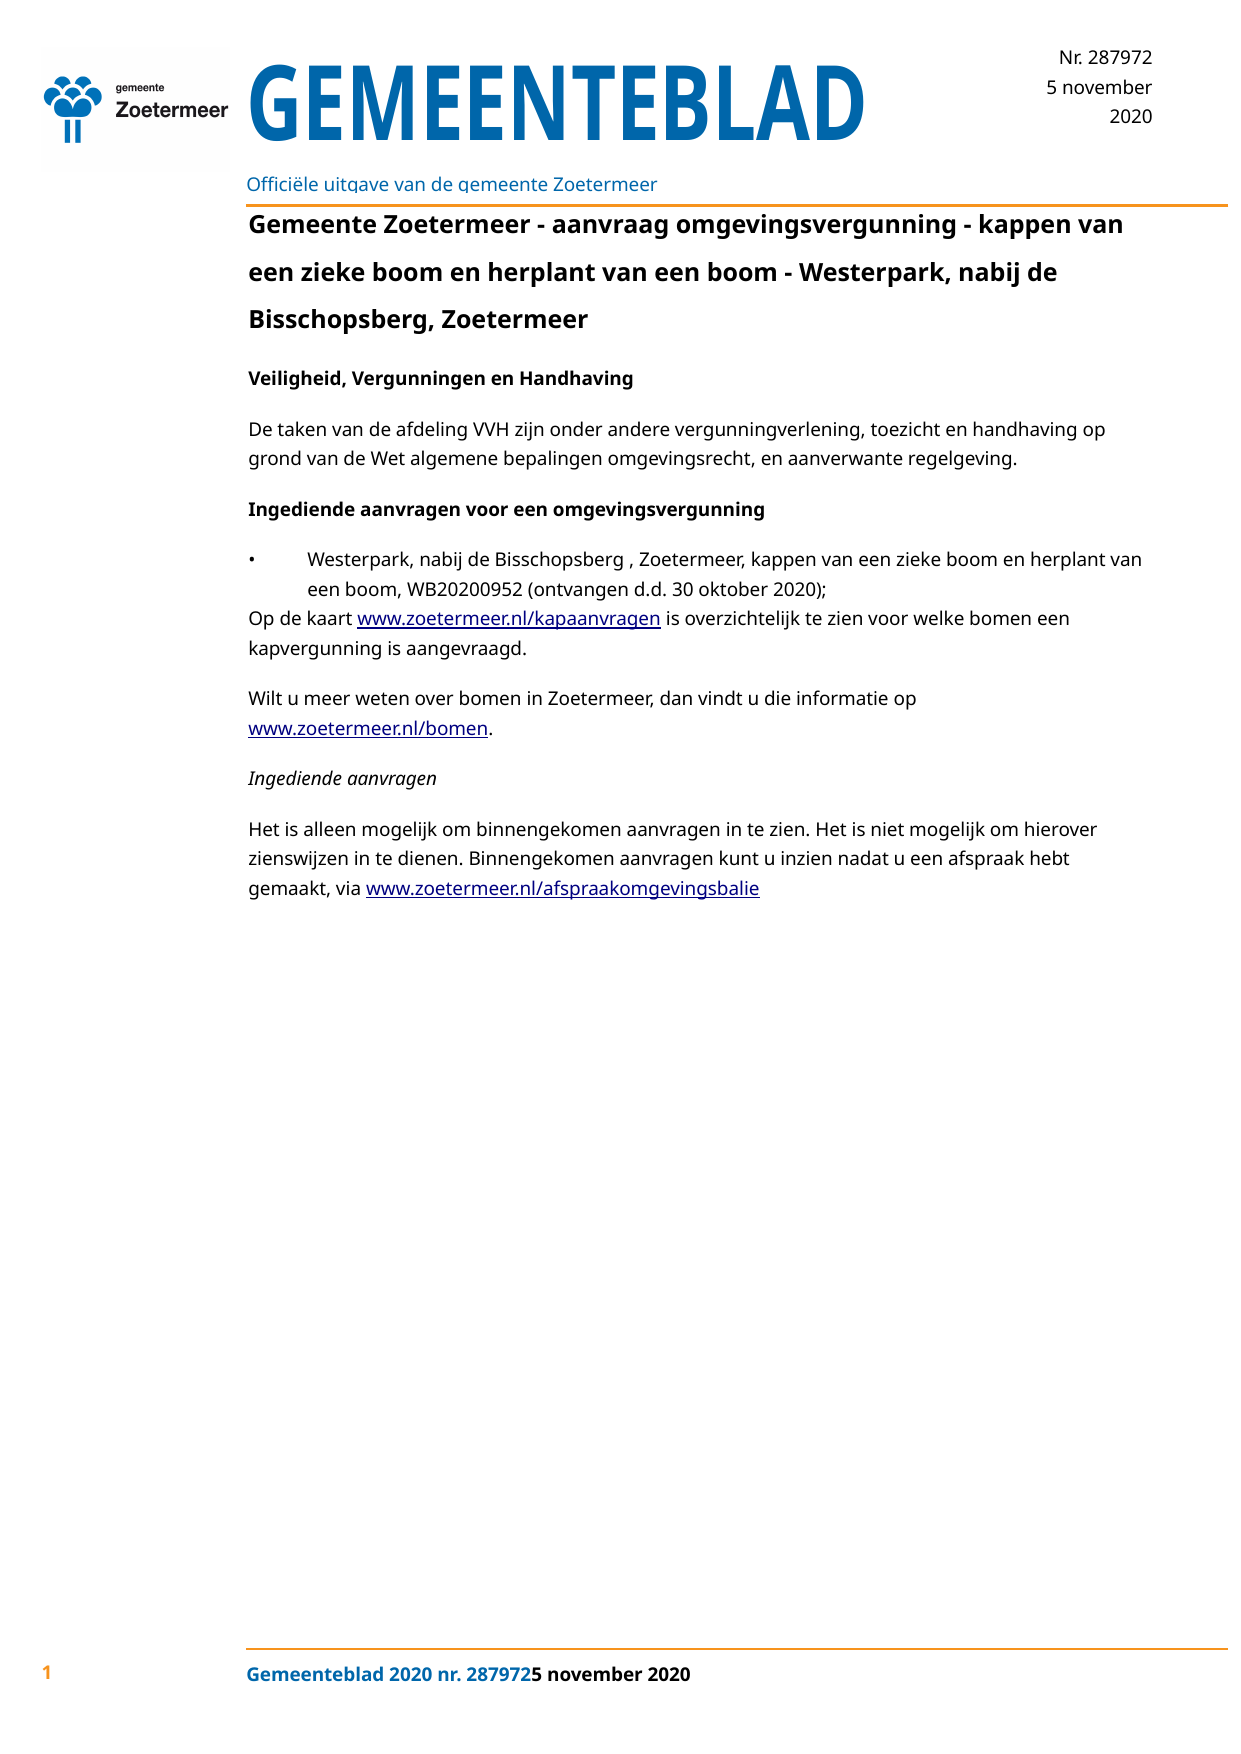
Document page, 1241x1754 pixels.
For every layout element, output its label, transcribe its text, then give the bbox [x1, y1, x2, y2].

text Het is alleen mogelijk om binnengekomen aanvragen in te zien. Het is niet mogelijk om hierover zienswijzen in te dienen. Binnengekomen aanvragen kunt u inzien nadat u een afspraak hebt gemaakt, via www.zoetermeer.nl/afspraakomgevingsbalie [248, 816, 1152, 901]
text Ingediende aanvragen voor een omgevingsvergunning [248, 496, 1152, 522]
text Op de kaart www.zoetermeer.nl/kapaanvragen is overzichtelijk te zien voor welke bomen een kapvergunning is aangevraagd. [248, 606, 1152, 661]
text Gemeente Zoetermeer - aanvraag omgevingsvergunning - kappen van een zieke boom en herplant van een boom - Westerpark, nabij de Bisschopsberg, Zoetermeer [248, 207, 1152, 336]
text Wilt u meer weten over bomen in Zoetermeer, dan vindt u die informatie op www.zoetermeer.nl/bomen. [248, 686, 1152, 741]
list Westerpark, nabij de Bisschopsberg , Zoetermeer, kappen van een zieke boom en herplant van een boom, WB20200952 (ontvangen d.d. 30 oktober 2020); [248, 546, 1152, 602]
text De taken van de afdeling VVH zijn onder andere vergunningverlening, toezicht en handhaving op grond van de Wet algemene bepalingen omgevingsrecht, en aanverwante regelgeving. [248, 416, 1152, 471]
text Ingediende aanvragen [248, 766, 1152, 791]
picture [41, 47, 231, 172]
text Veiligheid, Vergunningen en Handhaving [248, 366, 1152, 391]
